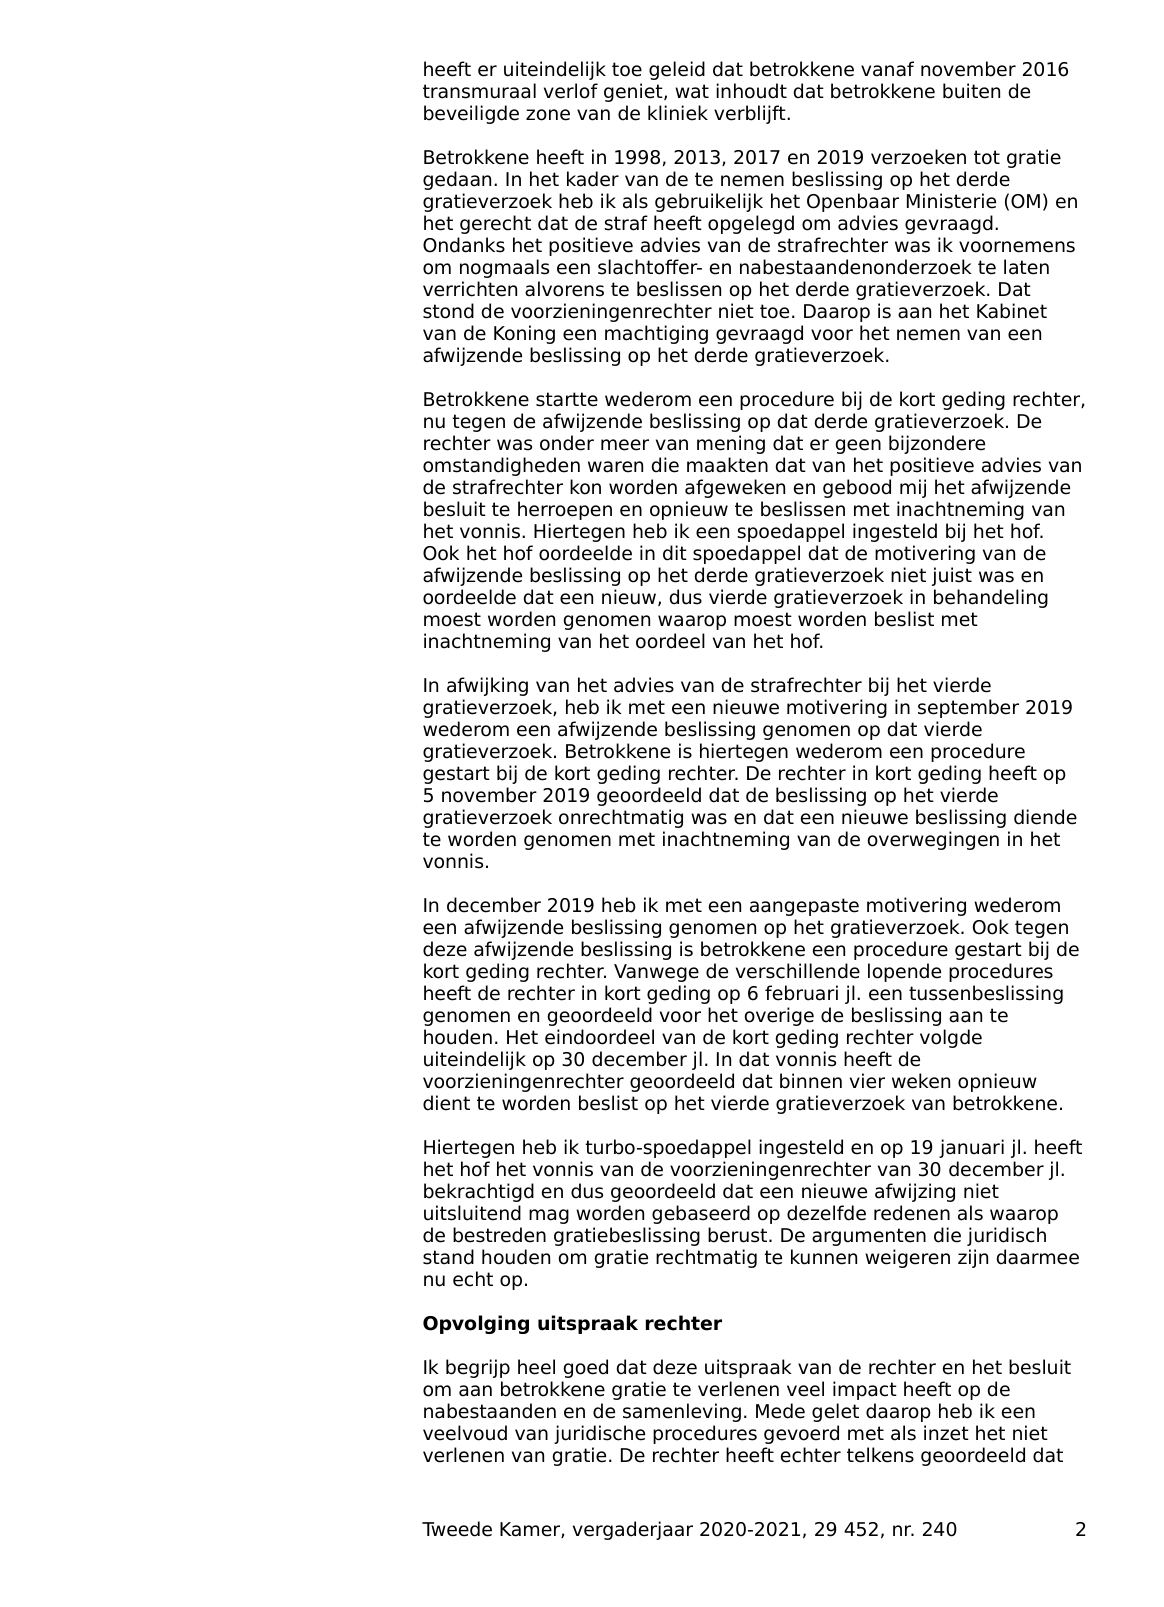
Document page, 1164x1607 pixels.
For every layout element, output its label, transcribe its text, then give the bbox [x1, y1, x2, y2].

text heeft er uiteindelijk toe geleid dat betrokkene vanaf november 2016 transmuraal verlof geniet, wat inhoudt dat betrokkene buiten de beveiligde zone van de kliniek verblijft. [422, 59, 1087, 125]
subtitle Opvolging uitspraak rechter [422, 1313, 1087, 1335]
text Betrokkene heeft in 1998, 2013, 2017 en 2019 verzoeken tot gratie gedaan. In het kader van de te nemen beslissing op het derde gratieverzoek heb ik als gebruikelijk het Openbaar Ministerie (OM) en het gerecht dat de straf heeft opgelegd om advies gevraagd. Ondanks het positieve advies van de strafrechter was ik voornemens om nogmaals een slachtoffer- en nabestaandenonderzoek te laten verrichten alvorens te beslissen op het derde gratieverzoek. Dat stond de voorzieningenrechter niet toe. Daarop is aan het Kabinet van de Koning een machtiging gevraagd voor het nemen van een afwijzende beslissing op het derde gratieverzoek. [422, 147, 1087, 367]
text In afwijking van het advies van de strafrechter bij het vierde gratieverzoek, heb ik met een nieuwe motivering in september 2019 wederom een afwijzende beslissing genomen op dat vierde gratieverzoek. Betrokkene is hiertegen wederom een procedure gestart bij de kort geding rechter. De rechter in kort geding heeft op 5 november 2019 geoordeeld dat de beslissing op het vierde gratieverzoek onrechtmatig was en dat een nieuwe beslissing diende te worden genomen met inachtneming van de overwegingen in het vonnis. [422, 675, 1087, 873]
text In december 2019 heb ik met een aangepaste motivering wederom een afwijzende beslissing genomen op het gratieverzoek. Ook tegen deze afwijzende beslissing is betrokkene een procedure gestart bij de kort geding rechter. Vanwege de verschillende lopende procedures heeft de rechter in kort geding op 6 februari jl. een tussenbeslissing genomen en geoordeeld voor het overige de beslissing aan te houden. Het eindoordeel van de kort geding rechter volgde uiteindelijk op 30 december jl. In dat vonnis heeft de voorzieningenrechter geoordeeld dat binnen vier weken opnieuw dient te worden beslist op het vierde gratieverzoek van betrokkene. [422, 895, 1087, 1115]
text Betrokkene startte wederom een procedure bij de kort geding rechter, nu tegen de afwijzende beslissing op dat derde gratieverzoek. De rechter was onder meer van mening dat er geen bijzondere omstandigheden waren die maakten dat van het positieve advies van de strafrechter kon worden afgeweken en gebood mij het afwijzende besluit te herroepen en opnieuw te beslissen met inachtneming van het vonnis. Hiertegen heb ik een spoedappel ingesteld bij het hof. Ook het hof oordeelde in dit spoedappel dat de motivering van de afwijzende beslissing op het derde gratieverzoek niet juist was en oordeelde dat een nieuw, dus vierde gratieverzoek in behandeling moest worden genomen waarop moest worden beslist met inachtneming van het oordeel van het hof. [422, 389, 1087, 653]
text Ik begrijp heel goed dat deze uitspraak van de rechter en het besluit om aan betrokkene gratie te verlenen veel impact heeft op de nabestaanden en de samenleving. Mede gelet daarop heb ik een veelvoud van juridische procedures gevoerd met als inzet het niet verlenen van gratie. De rechter heeft echter telkens geoordeeld dat [422, 1357, 1087, 1467]
text Hiertegen heb ik turbo-spoedappel ingesteld en op 19 januari jl. heeft het hof het vonnis van de voorzieningenrechter van 30 december jl. bekrachtigd en dus geoordeeld dat een nieuwe afwijzing niet uitsluitend mag worden gebaseerd op dezelfde redenen als waarop de bestreden gratiebeslissing berust. De argumenten die juridisch stand houden om gratie rechtmatig te kunnen weigeren zijn daarmee nu echt op. [422, 1137, 1087, 1291]
